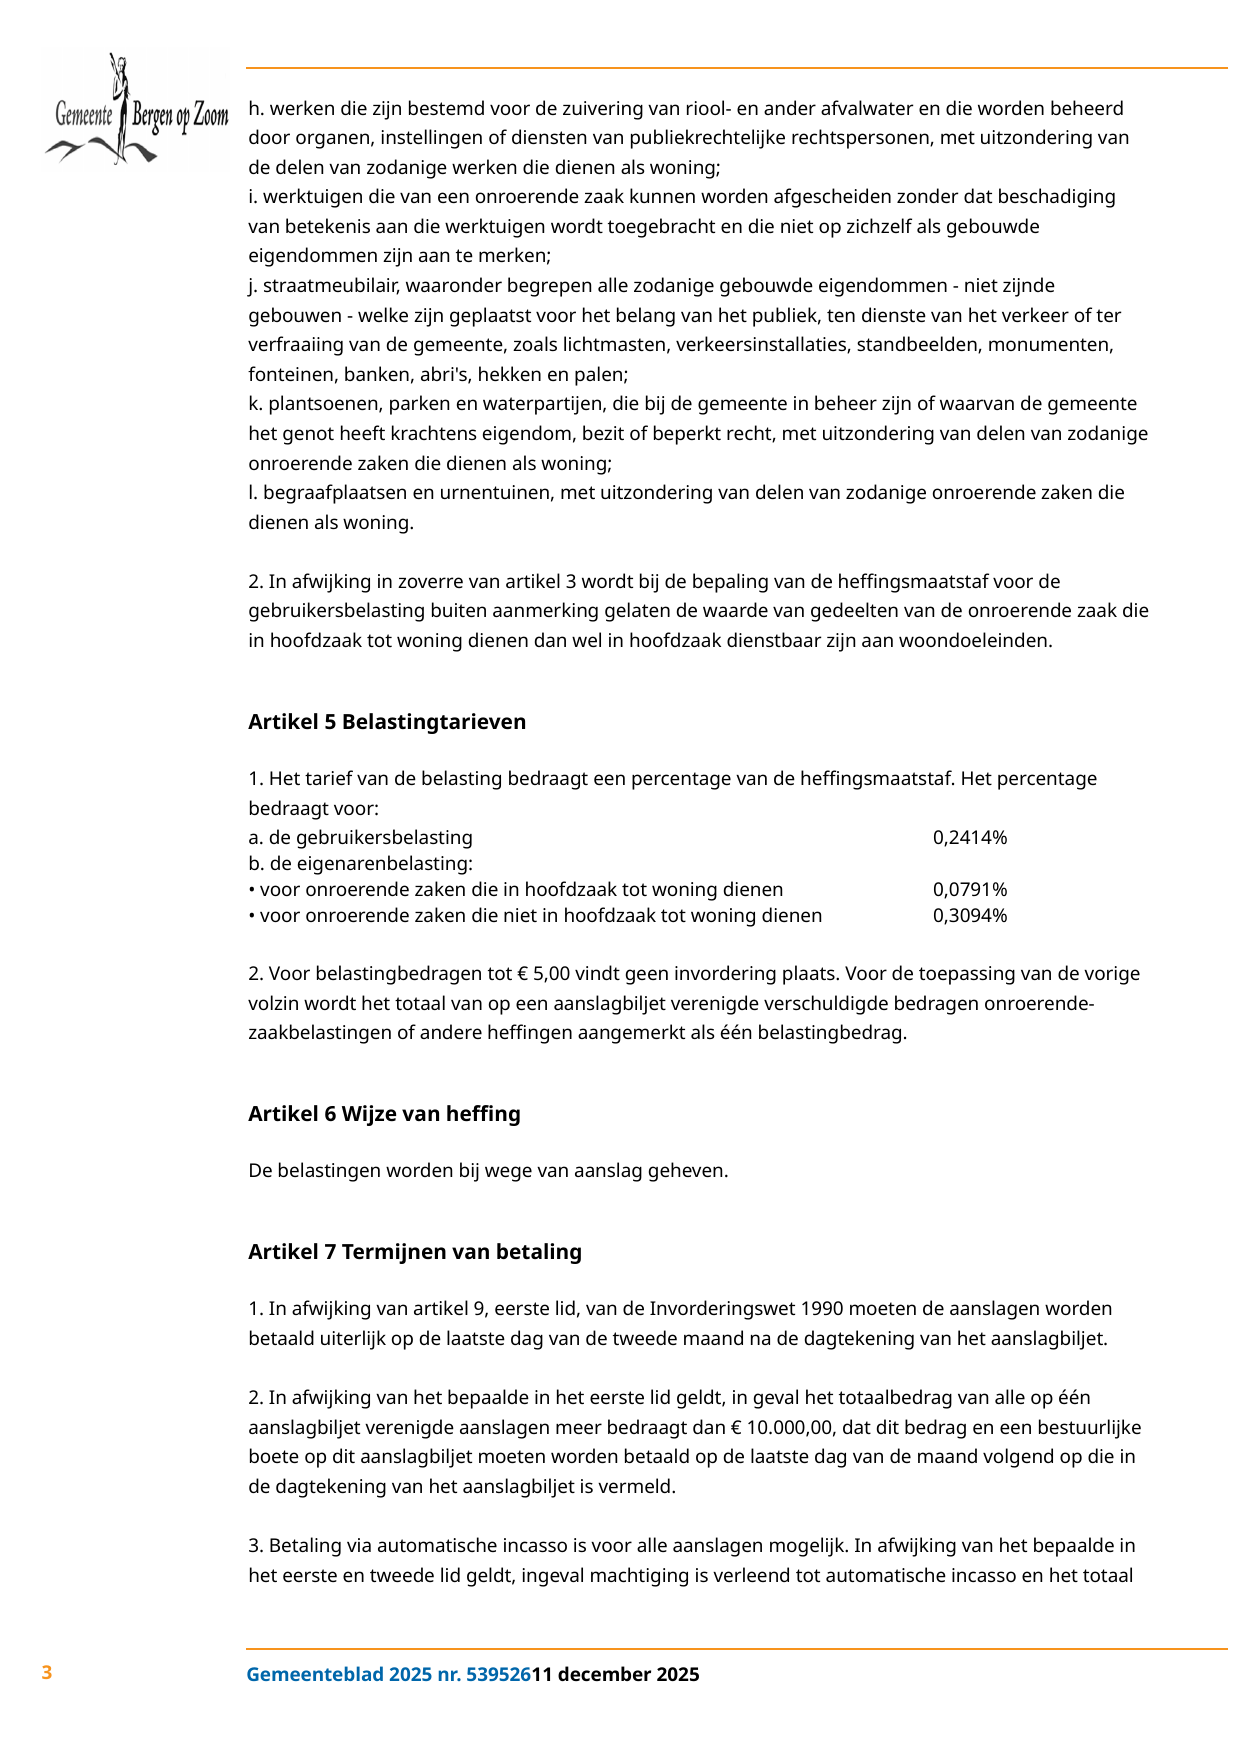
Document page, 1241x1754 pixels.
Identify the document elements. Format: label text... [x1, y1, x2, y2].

text k. plantsoenen, parken en waterpartijen, die bij de gemeente in beheer zijn of waarvan de gemeente het genot heeft krachtens eigendom, bezit of beperkt recht, met uitzondering van delen van zodanige onroerende zaken die dienen als woning; [248, 391, 1152, 476]
text 3. Betaling via automatische incasso is voor alle aanslagen mogelijk. In afwijking van het bepaalde in het eerste en tweede lid geldt, ingeval machtiging is verleend tot automatische incasso en het totaal [248, 1532, 1152, 1587]
text j. straatmeubilair, waaronder begrepen alle zodanige gebouwde eigendommen - niet zijnde gebouwen - welke zijn geplaatst voor het belang van het publiek, ten dienste van het verkeer of ter verfraaiing van de gemeente, zoals lichtmasten, verkeersinstallaties, standbeelden, monumenten, fonteinen, banken, abri's, hekken en palen; [248, 272, 1152, 387]
text 2. In afwijking in zoverre van artikel 3 wordt bij de bepaling van de heffingsmaatstaf voor de gebruikersbelasting buiten aanmerking gelaten de waarde van gedeelten van de onroerende zaak die in hoofdzaak tot woning dienen dan wel in hoofdzaak dienstbaar zijn aan woondoeleinden. [248, 568, 1152, 653]
table_cell 0,3094% [933, 902, 1152, 927]
text h. werken die zijn bestemd voor de zuivering van riool- en ander afvalwater en die worden beheerd door organen, instellingen of diensten van publiekrechtelijke rechtspersonen, met uitzondering van de delen van zodanige werken die dienen als woning; [248, 95, 1152, 180]
text Artikel 7 Termijnen van betaling [248, 1237, 1152, 1266]
text Artikel 6 Wijze van heffing [248, 1099, 1152, 1128]
text 2. Voor belastingbedragen tot € 5,00 vindt geen invordering plaats. Voor de toepassing van de vorige volzin wordt het totaal van op een aanslagbiljet verenigde verschuldigde bedragen onroerende-zaakbelastingen of andere heffingen aangemerkt als één belastingbedrag. [248, 960, 1152, 1045]
text 1. In afwijking van artikel 9, eerste lid, van de Invorderingswet 1990 moeten de aanslagen worden betaald uiterlijk op de laatste dag van de tweede maand na de dagtekening van het aanslagbiljet. [248, 1296, 1152, 1351]
picture [41, 47, 231, 172]
table_cell • voor onroerende zaken die niet in hoofdzaak tot woning dienen [248, 902, 933, 927]
table_cell [933, 850, 1152, 876]
text 2. In afwijking van het bepaalde in het eerste lid geldt, in geval het totaalbedrag van alle op één aanslagbiljet verenigde aanslagen meer bedraagt dan € 10.000,00, dat dit bedrag en een bestuurlijke boete op dit aanslagbiljet moeten worden betaald op de laatste dag van de maand volgend op die in de dagtekening van het aanslagbiljet is vermeld. [248, 1384, 1152, 1499]
table_cell 0,0791% [933, 876, 1152, 902]
table_cell • voor onroerende zaken die in hoofdzaak tot woning dienen [248, 876, 933, 902]
text 1. Het tarief van de belasting bedraagt een percentage van de heffingsmaatstaf. Het percentage bedraagt voor: [248, 765, 1152, 821]
text De belastingen worden bij wege van aanslag geheven. [248, 1157, 1152, 1183]
text Artikel 5 Belastingtarieven [248, 707, 1152, 736]
text i. werktuigen die van een onroerende zaak kunnen worden afgescheiden zonder dat beschadiging van betekenis aan die werktuigen wordt toegebracht en die niet op zichzelf als gebouwde eigendommen zijn aan te merken; [248, 183, 1152, 268]
table_cell b. de eigenarenbelasting: [248, 850, 933, 876]
text l. begraafplaatsen en urnentuinen, met uitzondering van delen van zodanige onroerende zaken die dienen als woning. [248, 479, 1152, 535]
table_header a. de gebruikersbelasting [248, 825, 933, 850]
table_header 0,2414% [933, 825, 1152, 850]
